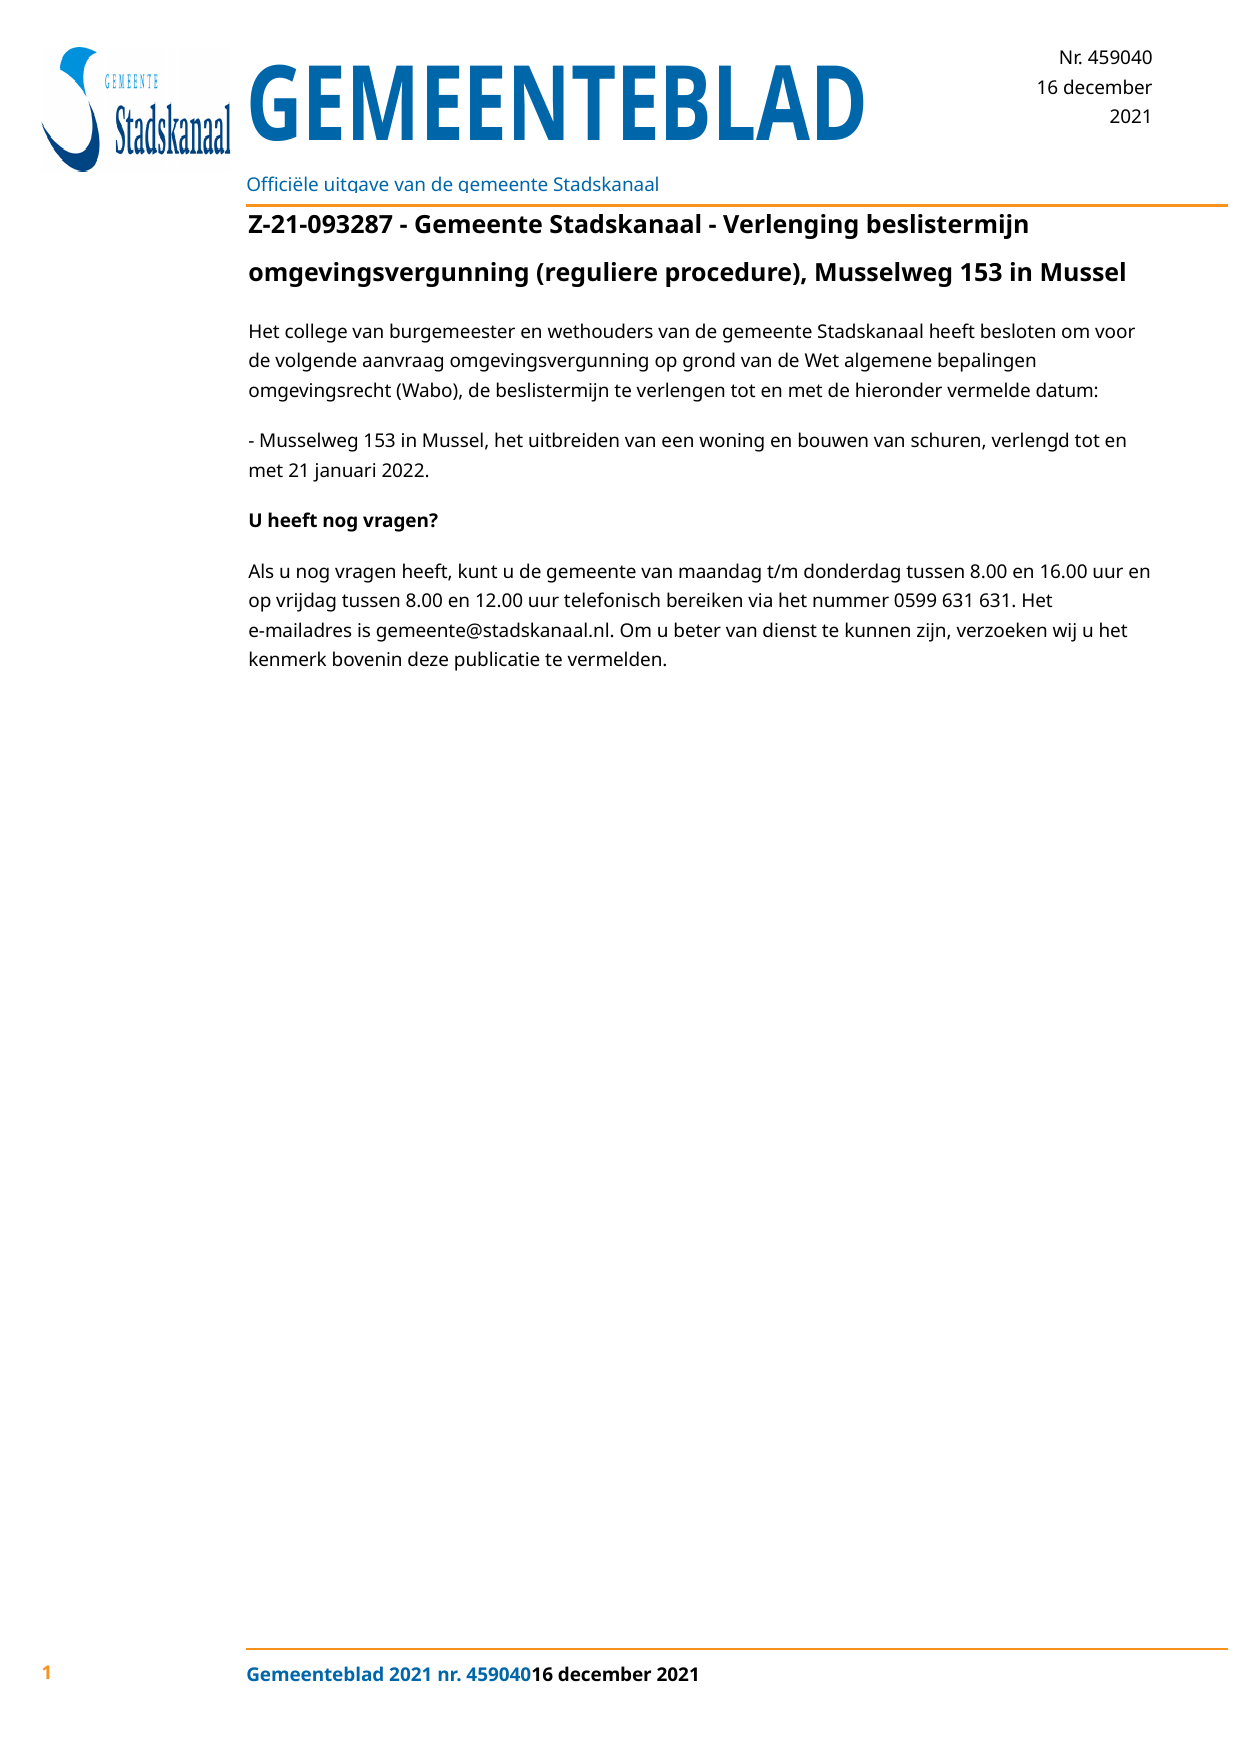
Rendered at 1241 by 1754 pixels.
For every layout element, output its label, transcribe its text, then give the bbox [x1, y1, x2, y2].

text Het college van burgemeester en wethouders van de gemeente Stadskanaal heeft besloten om voor de volgende aanvraag omgevingsvergunning op grond van de Wet algemene bepalingen omgevingsrecht (Wabo), de beslistermijn te verlengen tot en met de hieronder vermelde datum: [248, 318, 1152, 403]
picture [41, 47, 231, 172]
text U heeft nog vragen? [248, 507, 1152, 533]
text - Musselweg 153 in Mussel, het uitbreiden van een woning en bouwen van schuren, verlengd tot en met 21 januari 2022. [248, 427, 1152, 483]
text Z-21-093287 - Gemeente Stadskanaal - Verlenging beslistermijn omgevingsvergunning (reguliere procedure), Musselweg 153 in Mussel [248, 207, 1152, 288]
text Als u nog vragen heeft, kunt u de gemeente van maandag t/m donderdag tussen 8.00 en 16.00 uur en op vrijdag tussen 8.00 en 12.00 uur telefonisch bereiken via het nummer 0599 631 631. Het e‑mailadres is gemeente@stadskanaal.nl. Om u beter van dienst te kunnen zijn, verzoeken wij u het kenmerk bovenin deze publicatie te vermelden. [248, 558, 1152, 672]
